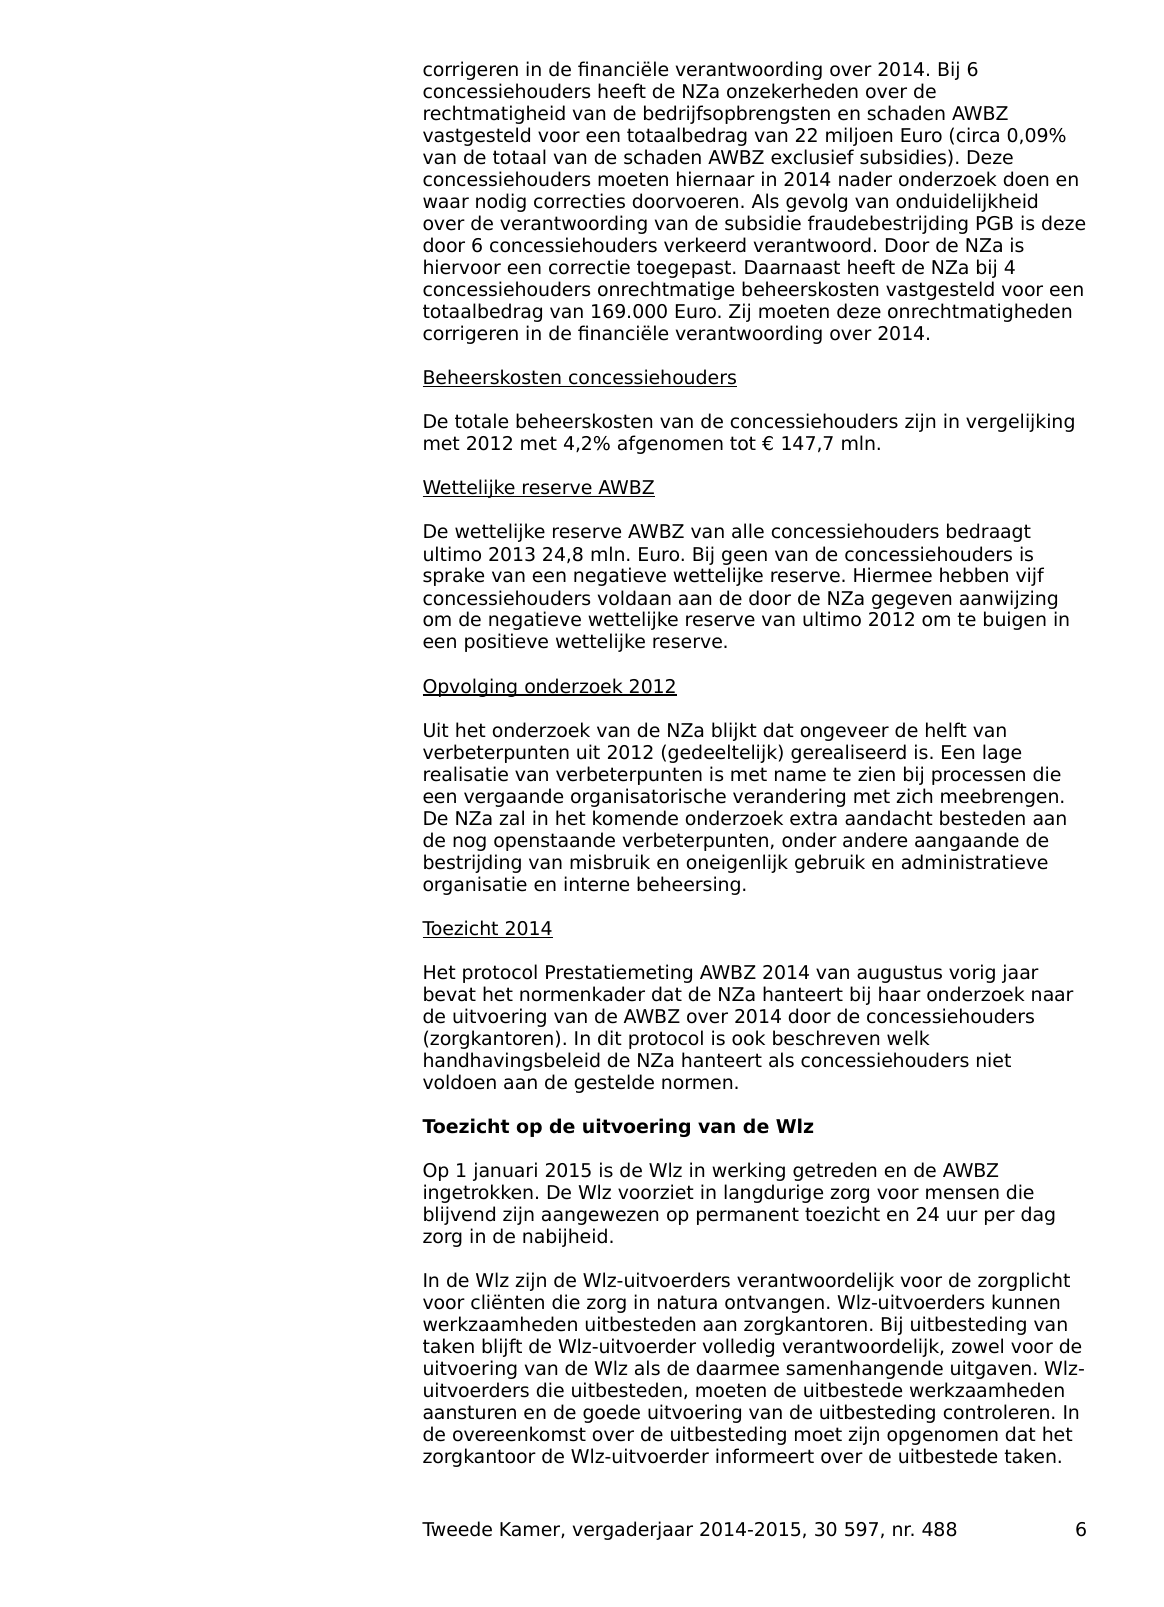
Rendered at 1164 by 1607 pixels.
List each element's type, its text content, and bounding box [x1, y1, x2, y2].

text De wettelijke reserve AWBZ van alle concessiehouders bedraagt ultimo 2013 24,8 mln. Euro. Bij geen van de concessiehouders is sprake van een negatieve wettelijke reserve. Hiermee hebben vijf concessiehouders voldaan aan de door de NZa gegeven aanwijzing om de negatieve wettelijke reserve van ultimo 2012 om te buigen in een positieve wettelijke reserve. [422, 521, 1087, 653]
subtitle Beheerskosten concessiehouders [422, 367, 1087, 389]
subtitle Toezicht 2014 [422, 918, 1087, 940]
text Uit het onderzoek van de NZa blijkt dat ongeveer de helft van verbeterpunten uit 2012 (gedeeltelijk) gerealiseerd is. Een lage realisatie van verbeterpunten is met name te zien bij processen die een vergaande organisatorische verandering met zich meebrengen. De NZa zal in het komende onderzoek extra aandacht besteden aan de nog openstaande verbeterpunten, onder andere aangaande de bestrijding van misbruik en oneigenlijk gebruik en administratieve organisatie en interne beheersing. [422, 720, 1087, 896]
text Op 1 januari 2015 is de Wlz in werking getreden en de AWBZ ingetrokken. De Wlz voorziet in langdurige zorg voor mensen die blijvend zijn aangewezen op permanent toezicht en 24 uur per dag zorg in de nabijheid. [422, 1160, 1087, 1248]
text Het protocol Prestatiemeting AWBZ 2014 van augustus vorig jaar bevat het normenkader dat de NZa hanteert bij haar onderzoek naar de uitvoering van de AWBZ over 2014 door de concessiehouders (zorgkantoren). In dit protocol is ook beschreven welk handhavingsbeleid de NZa hanteert als concessiehouders niet voldoen aan de gestelde normen. [422, 962, 1087, 1094]
text De totale beheerskosten van de concessiehouders zijn in vergelijking met 2012 met 4,2% afgenomen tot € 147,7 mln. [422, 411, 1087, 455]
subtitle Toezicht op de uitvoering van de Wlz [422, 1116, 1087, 1138]
text corrigeren in de financiële verantwoording over 2014. Bij 6 concessiehouders heeft de NZa onzekerheden over de rechtmatigheid van de bedrijfsopbrengsten en schaden AWBZ vastgesteld voor een totaalbedrag van 22 miljoen Euro (circa 0,09% van de totaal van de schaden AWBZ exclusief subsidies). Deze concessiehouders moeten hiernaar in 2014 nader onderzoek doen en waar nodig correcties doorvoeren. Als gevolg van onduidelijkheid over de verantwoording van de subsidie fraudebestrijding PGB is deze door 6 concessiehouders verkeerd verantwoord. Door de NZa is hiervoor een correctie toegepast. Daarnaast heeft de NZa bij 4 concessiehouders onrechtmatige beheerskosten vastgesteld voor een totaalbedrag van 169.000 Euro. Zij moeten deze onrechtmatigheden corrigeren in de financiële verantwoording over 2014. [422, 59, 1087, 345]
subtitle Wettelijke reserve AWBZ [422, 477, 1087, 499]
text In de Wlz zijn de Wlz-uitvoerders verantwoordelijk voor de zorgplicht voor cliënten die zorg in natura ontvangen. Wlz-uitvoerders kunnen werkzaamheden uitbesteden aan zorgkantoren. Bij uitbesteding van taken blijft de Wlz-uitvoerder volledig verantwoordelijk, zowel voor de uitvoering van de Wlz als de daarmee samenhangende uitgaven. Wlz-uitvoerders die uitbesteden, moeten de uitbestede werkzaamheden aansturen en de goede uitvoering van de uitbesteding controleren. In de overeenkomst over de uitbesteding moet zijn opgenomen dat het zorgkantoor de Wlz-uitvoerder informeert over de uitbestede taken. [422, 1270, 1087, 1468]
subtitle Opvolging onderzoek 2012 [422, 676, 1087, 697]
